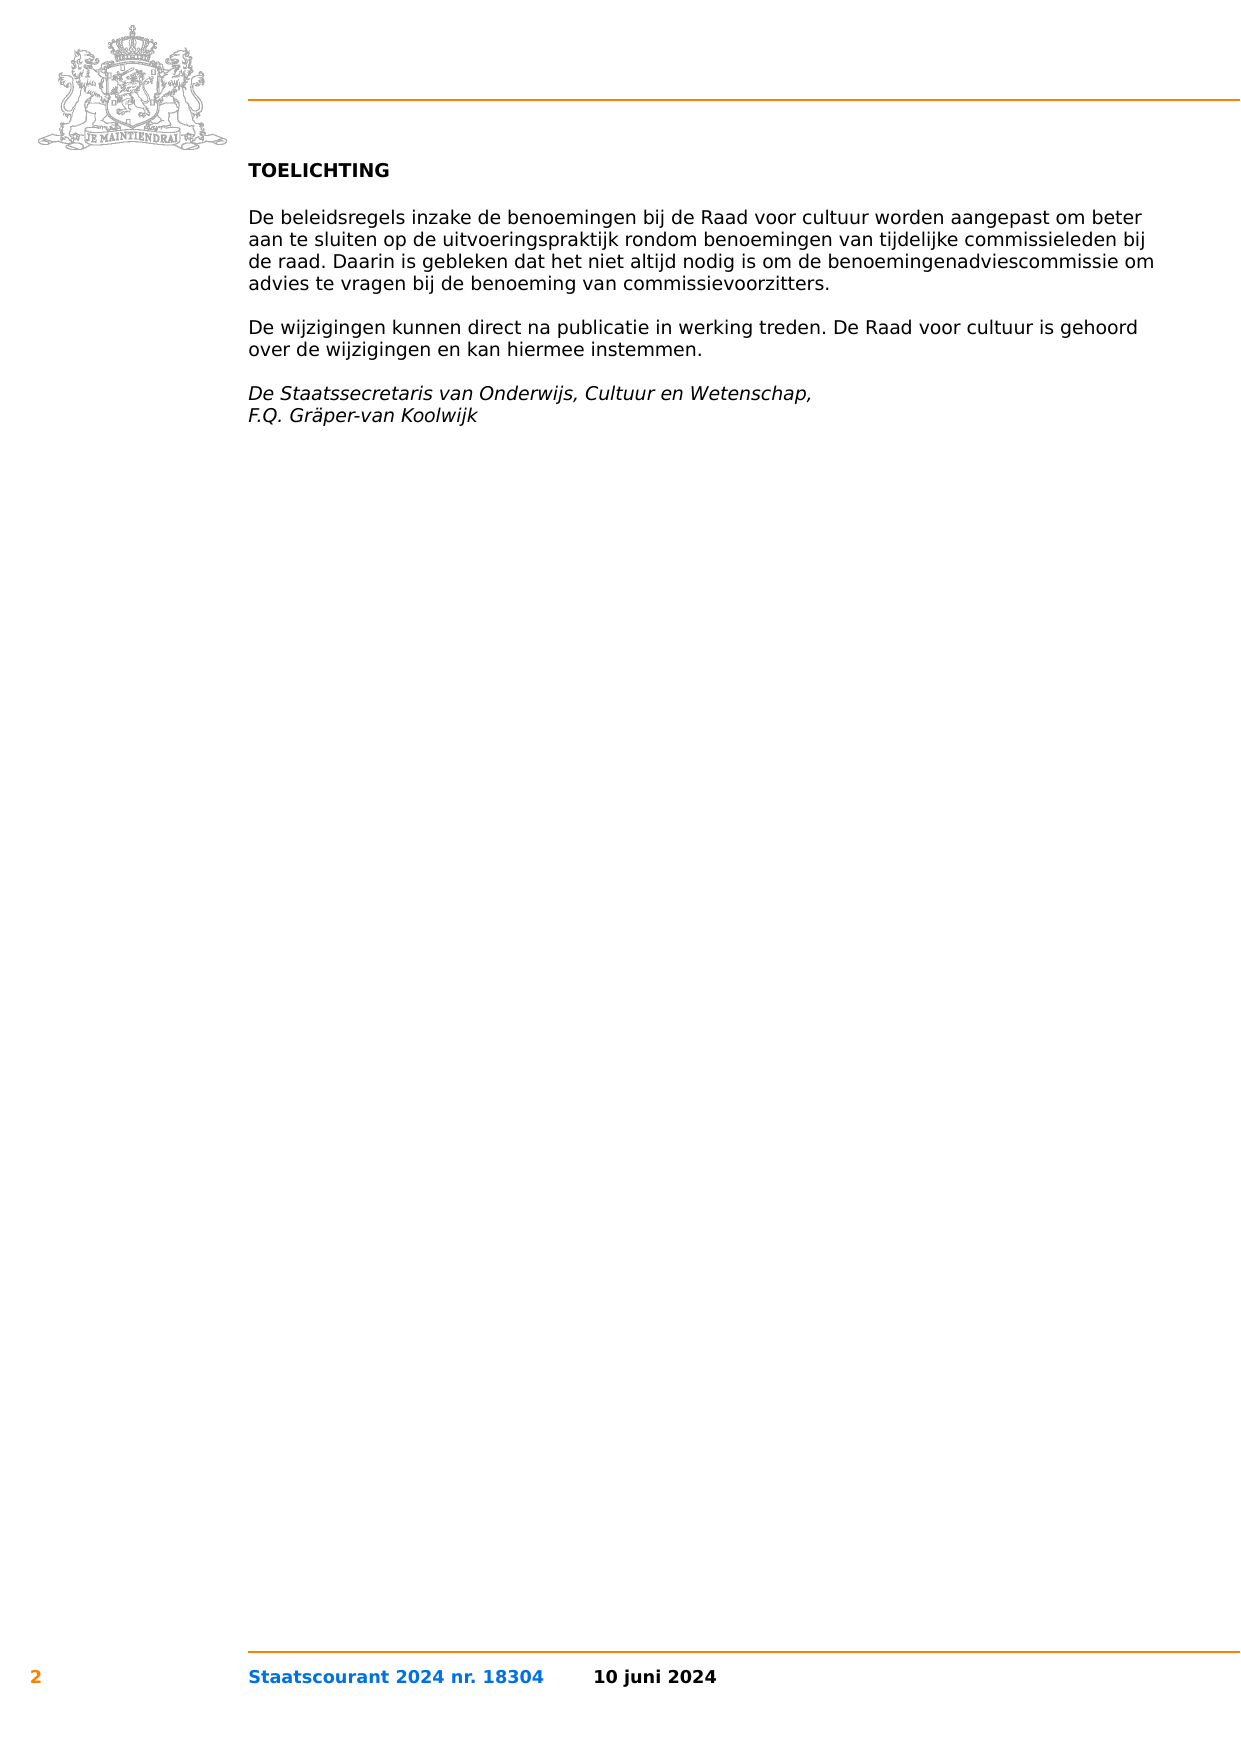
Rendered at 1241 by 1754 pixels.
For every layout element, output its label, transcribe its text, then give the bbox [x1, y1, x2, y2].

text De beleidsregels inzake de benoemingen bij de Raad voor cultuur worden aangepast om beter aan te sluiten op de uitvoeringspraktijk rondom benoemingen van tijdelijke commissieleden bij de raad. Daarin is gebleken dat het niet altijd nodig is om de benoemingenadviescommissie om advies te vragen bij de benoeming van commissievoorzitters. [248, 207, 1163, 295]
picture [38, 25, 227, 150]
text De Staatssecretaris van Onderwijs, Cultuur en Wetenschap, F.Q. Gräper-van Koolwijk [248, 382, 1163, 426]
text De wijzigingen kunnen direct na publicatie in werking treden. De Raad voor cultuur is gehoord over de wijzigingen en kan hiermee instemmen. [248, 317, 1163, 361]
subtitle TOELICHTING [248, 160, 1163, 182]
